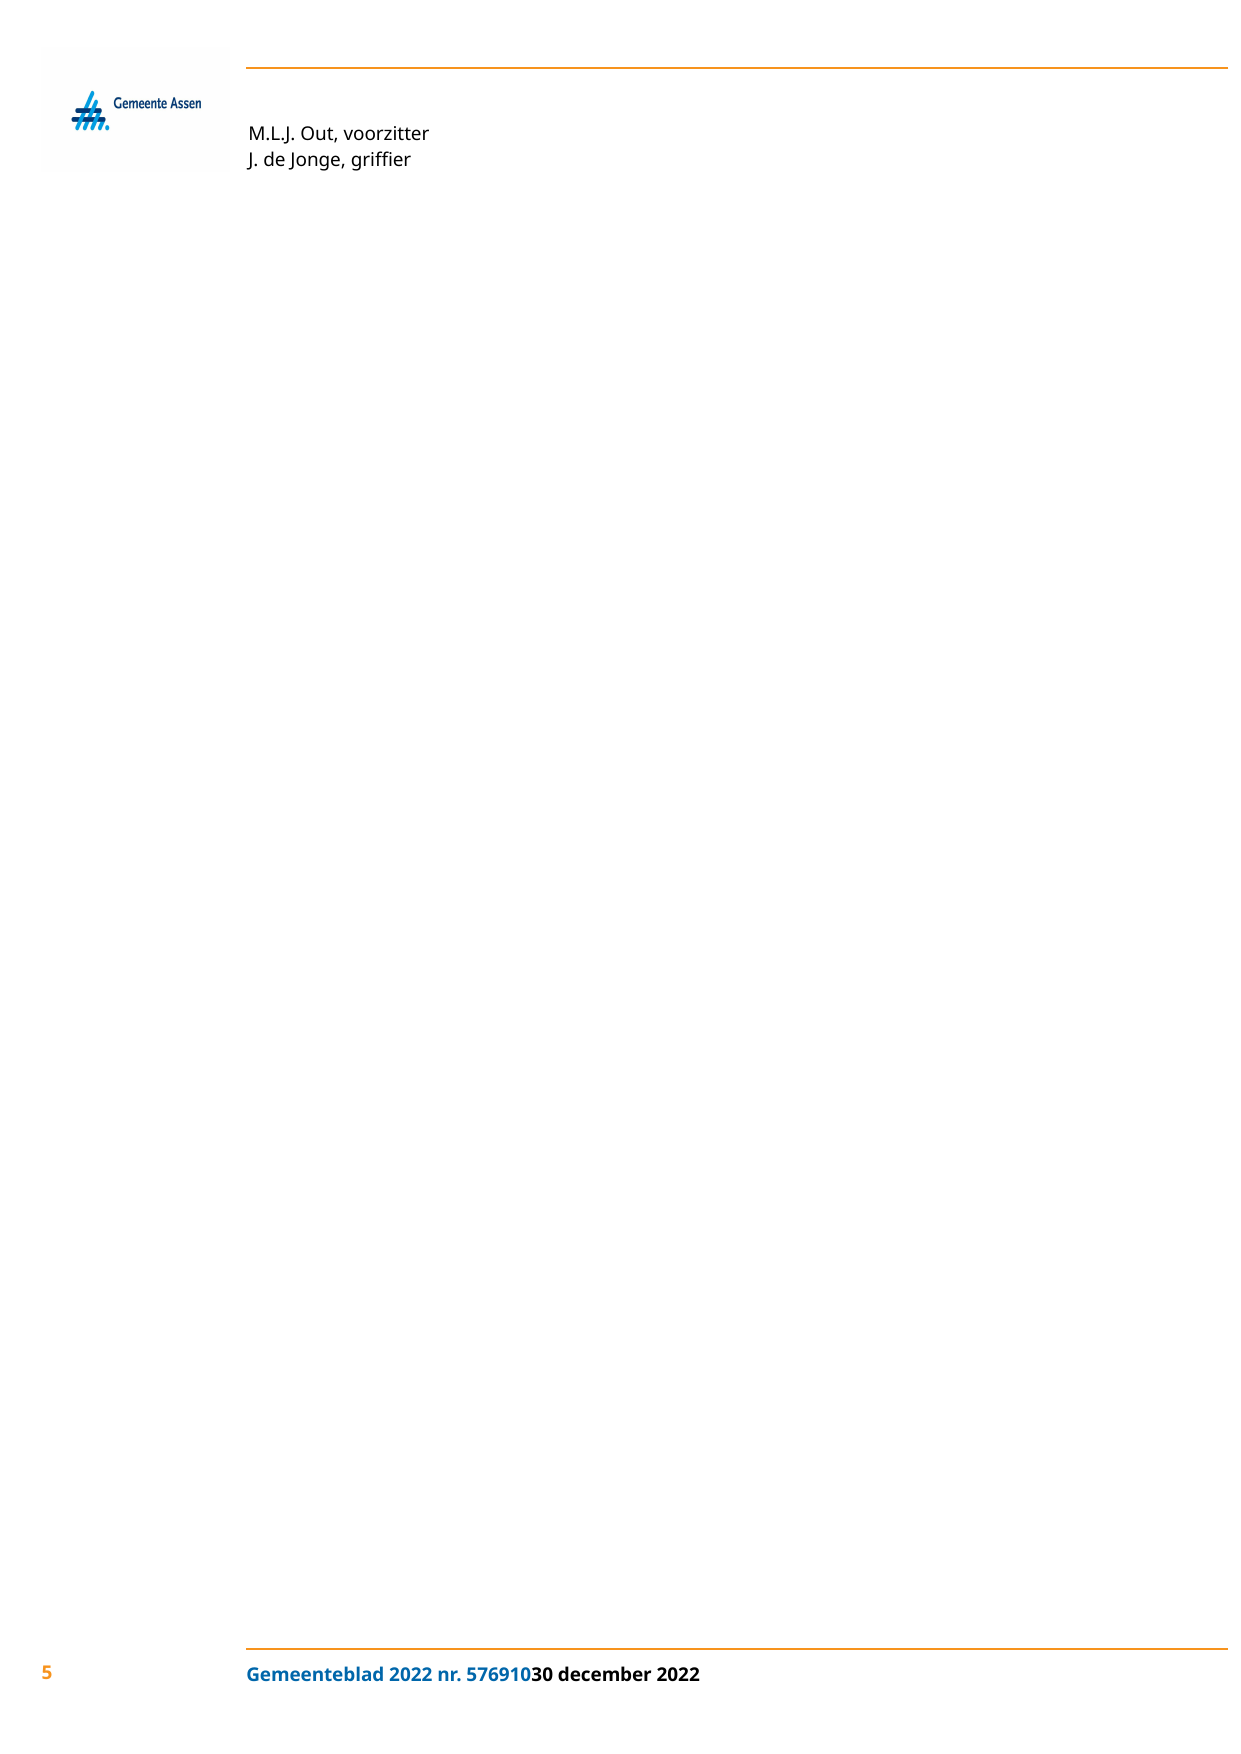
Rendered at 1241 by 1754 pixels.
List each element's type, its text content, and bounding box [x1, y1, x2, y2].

text J. de Jonge, griffier [248, 146, 1152, 172]
picture [41, 47, 231, 172]
text M.L.J. Out, voorzitter [248, 121, 1152, 146]
